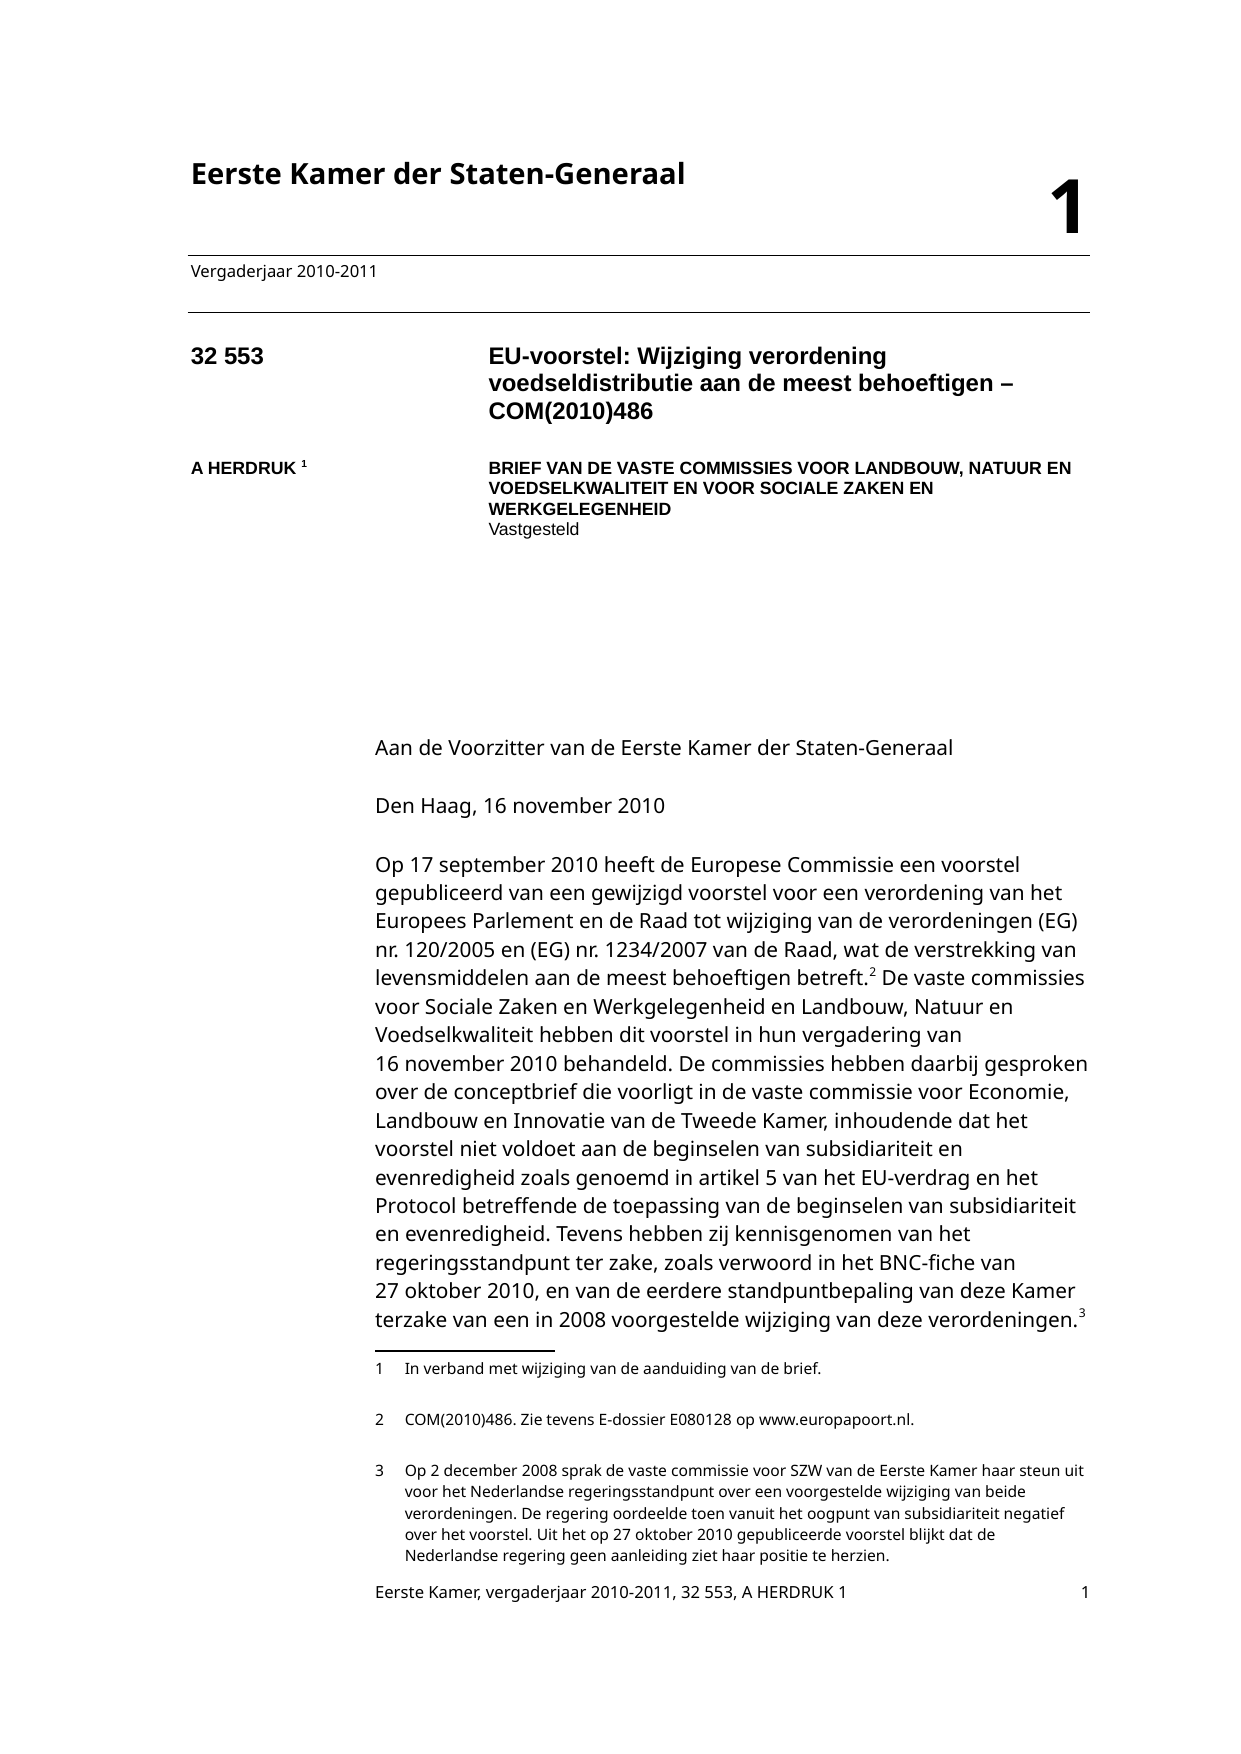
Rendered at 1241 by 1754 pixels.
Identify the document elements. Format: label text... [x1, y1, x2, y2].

table_cell [485, 313, 1090, 339]
text Op 2 december 2008 sprak de vaste commissie voor SZW van de Eerste Kamer haar steun uit voor het Nederlandse regeringsstandpunt over een voorgestelde wijziging van beide verordeningen. De regering oordeelde toen vanuit het oogpunt van subsidiariteit negatief over het voorstel. Uit het op 27 oktober 2010 gepubliceerde voorstel blijkt dat de Nederlandse regering geen aanleiding ziet haar positie te herzien. [375, 1452, 1090, 1566]
table_header Eerste Kamer der Staten-Generaal [188, 150, 909, 255]
text COM(2010)486. Zie tevens E-dossier E080128 op www.europapoort.nl. [375, 1394, 1090, 1422]
table_cell Vergaderjaar 2010-2011 [188, 256, 485, 312]
table_cell A HERDRUK [188, 455, 485, 614]
table_cell [485, 256, 1090, 312]
table_cell EU-voorstel: Wijziging verordening voedseldistributie aan de meest behoeftigen – COM(2010)486 [485, 339, 1090, 454]
table_cell [188, 313, 485, 339]
text Aan de Voorzitter van de Eerste Kamer der Staten-Generaal [375, 733, 1090, 761]
text Den Haag, 16 november 2010 [375, 791, 1090, 820]
table_cell 32 553 [188, 339, 485, 454]
text Op 17 september 2010 heeft de Europese Commissie een voorstel gepubliceerd van een gewijzigd voorstel voor een verordening van het Europees Parlement en de Raad tot wijziging van de verordeningen (EG) nr. 120/2005 en (EG) nr. 1234/2007 van de Raad, wat de verstrekking van levensmiddelen aan de meest behoeftigen betreft. De vaste commissies voor Sociale Zaken en Werkgelegenheid en Landbouw, Natuur en Voedselkwaliteit hebben dit voorstel in hun vergadering van 16 november 2010 behandeld. De commissies hebben daarbij gesproken over de conceptbrief die voorligt in de vaste commissie voor Economie, Landbouw en Innovatie van de Tweede Kamer, inhoudende dat het voorstel niet voldoet aan de beginselen van subsidiariteit en evenredigheid zoals genoemd in artikel 5 van het EU-verdrag en het Protocol betreffende de toepassing van de beginselen van subsidiariteit en evenredigheid. Tevens hebben zij kennisgenomen van het regeringsstandpunt ter zake, zoals verwoord in het BNC-fiche van 27 oktober 2010, en van de eerdere standpuntbepaling van deze Kamer terzake van een in 2008 voorgestelde wijziging van deze verordeningen. [375, 850, 1090, 1333]
table_header 1 [910, 150, 1090, 255]
table_cell BRIEF VAN DE VASTE COMMISSIES VOOR LANDBOUW, NATUUR EN VOEDSELKWALITEIT EN VOOR SOCIALE ZAKEN EN WERKGELEGENHEID Vastgesteld [485, 455, 1090, 614]
